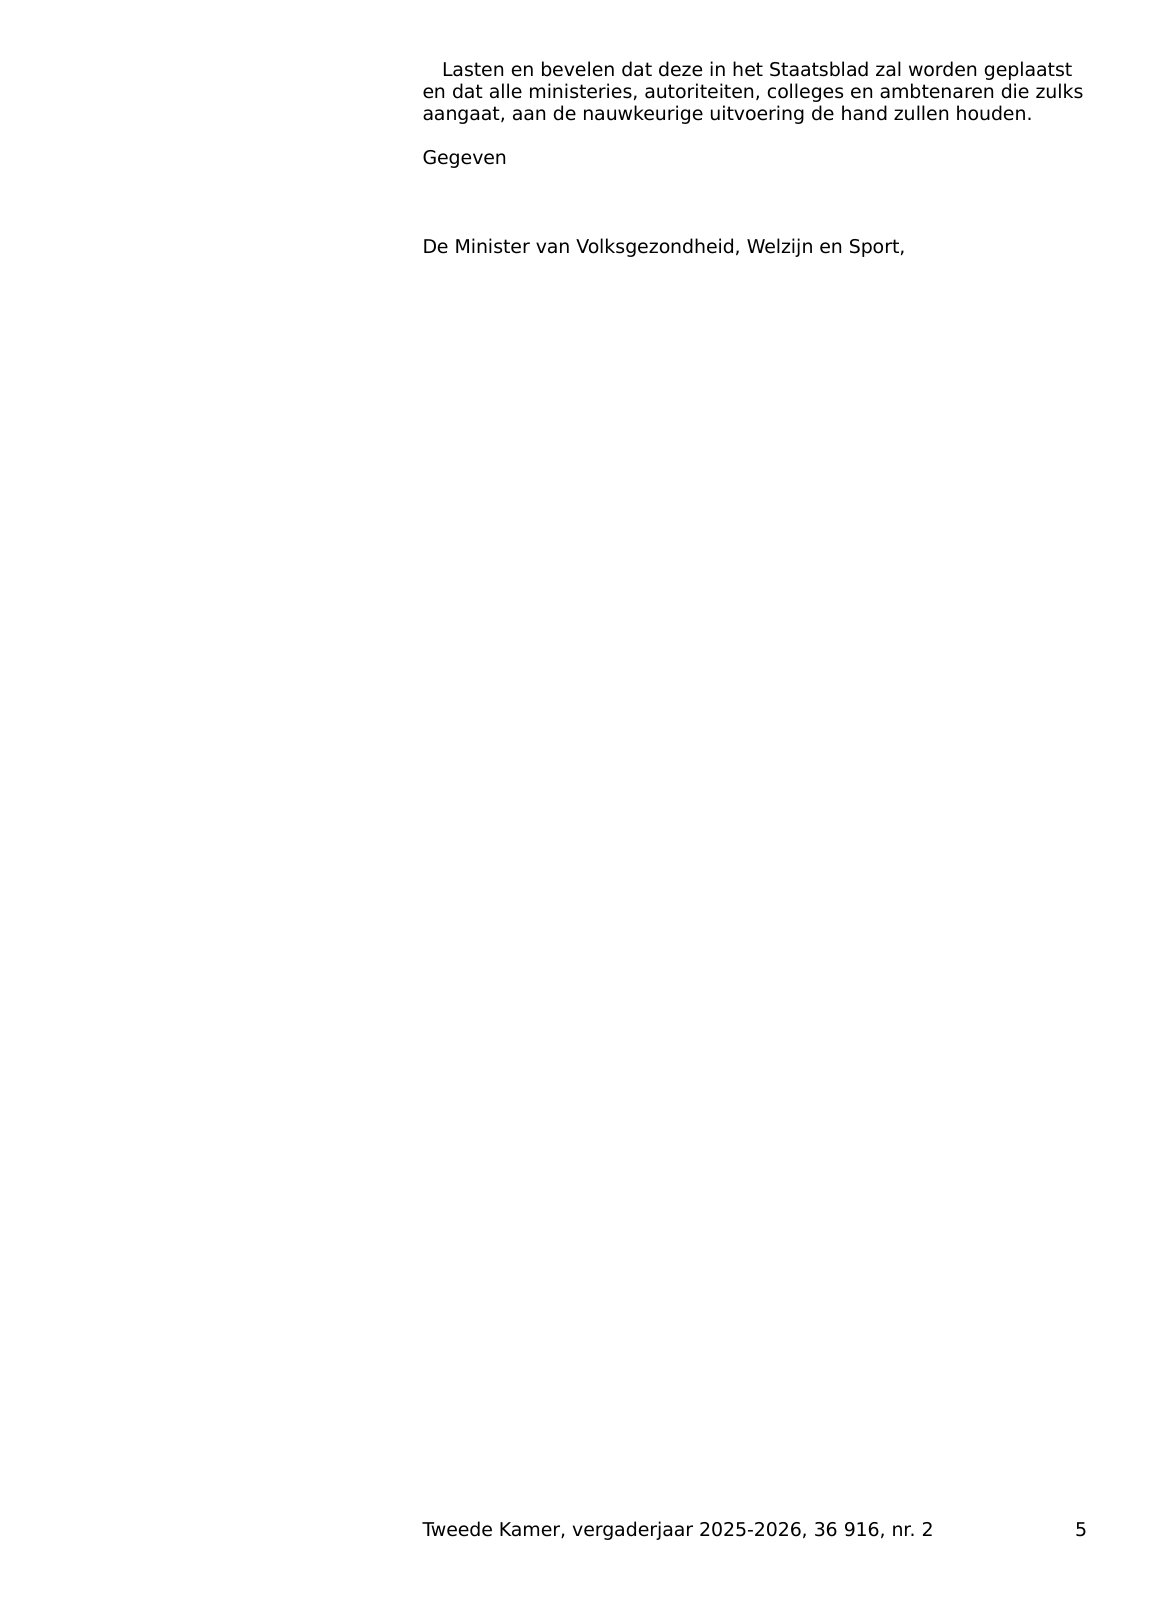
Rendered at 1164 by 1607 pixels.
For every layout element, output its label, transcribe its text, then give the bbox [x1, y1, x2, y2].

text Gegeven [422, 147, 1087, 169]
text De Minister van Volksgezondheid, Welzijn en Sport, [422, 236, 1087, 258]
text Lasten en bevelen dat deze in het Staatsblad zal worden geplaatst en dat alle ministeries, autoriteiten, colleges en ambtenaren die zulks aangaat, aan de nauwkeurige uitvoering de hand zullen houden. [422, 59, 1087, 125]
